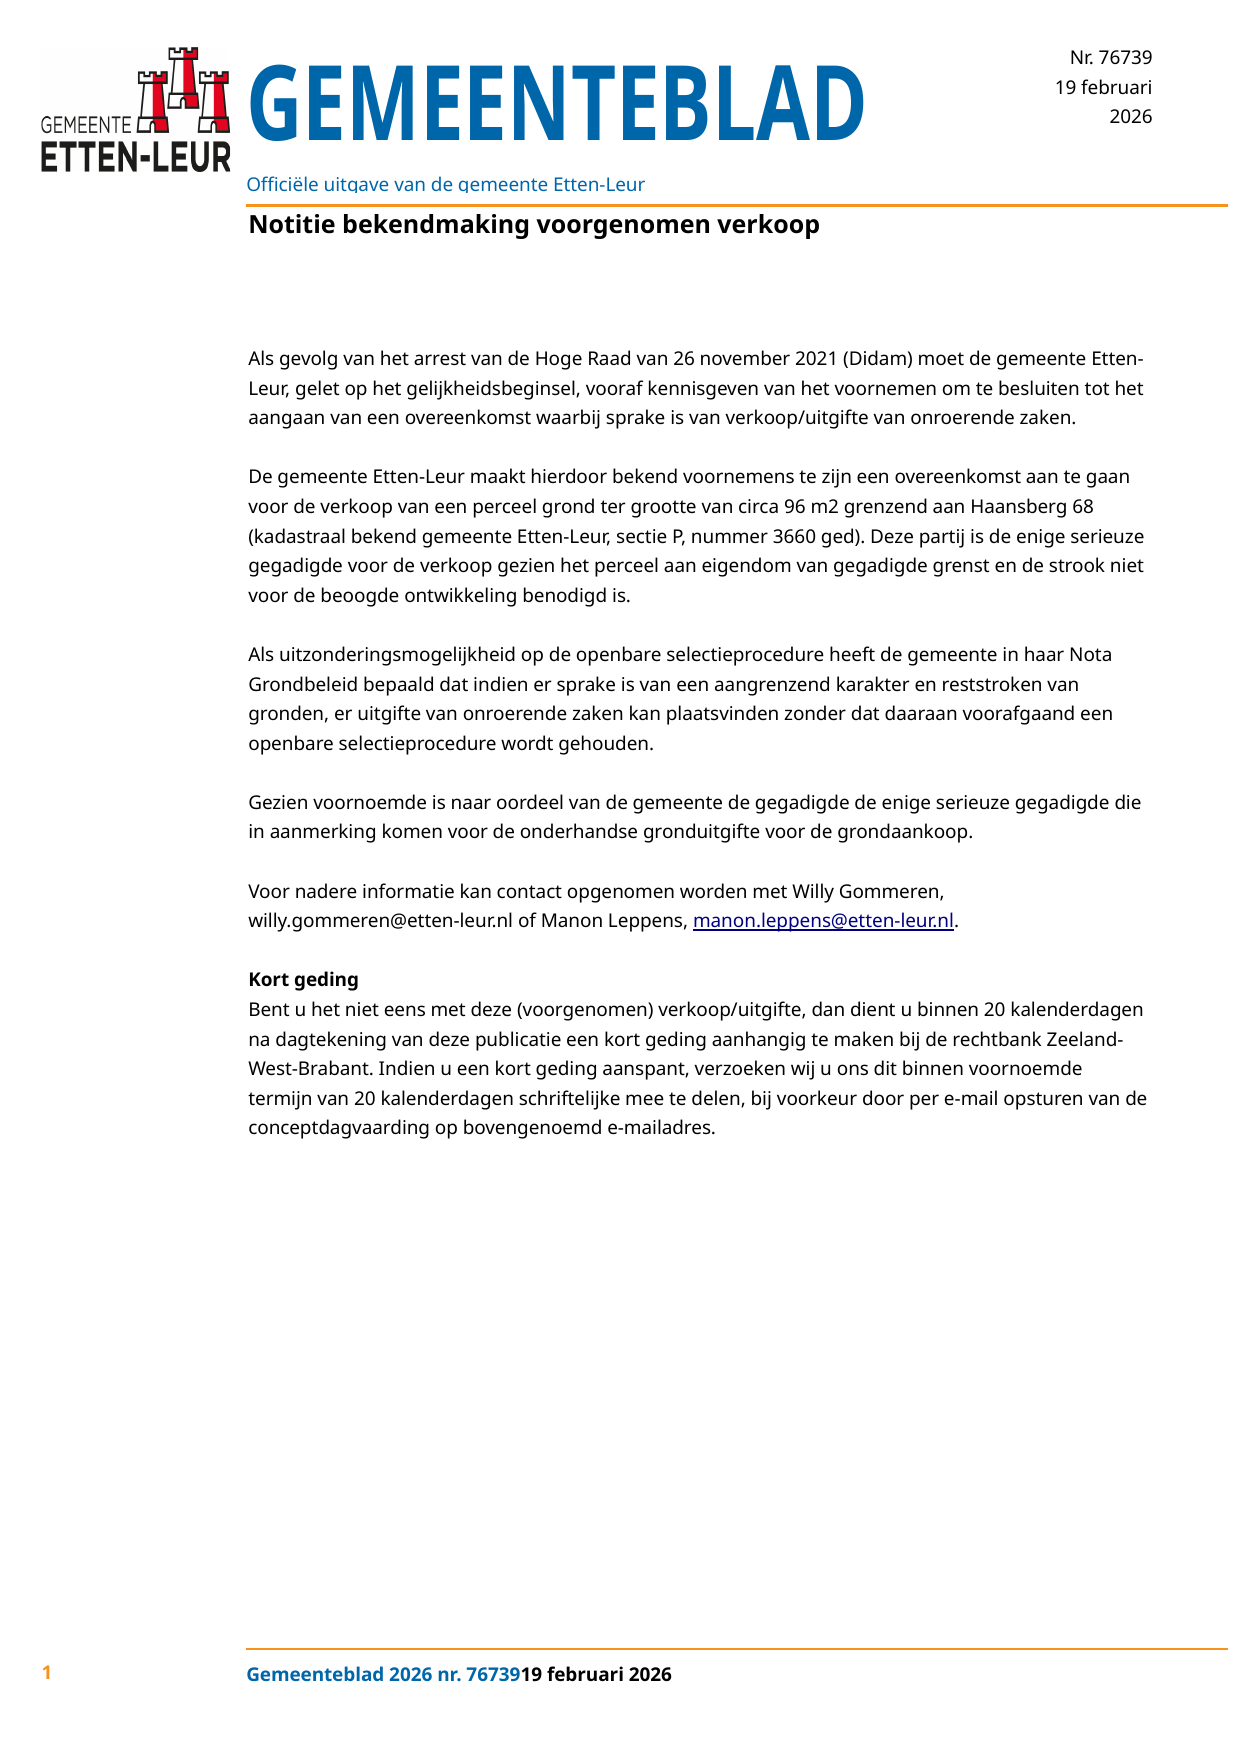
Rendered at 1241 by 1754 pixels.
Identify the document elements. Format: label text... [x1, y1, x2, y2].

text De gemeente Etten-Leur maakt hierdoor bekend voornemens te zijn een overeenkomst aan te gaan voor de verkoop van een perceel grond ter grootte van circa 96 m2 grenzend aan Haansberg 68 (kadastraal bekend gemeente Etten-Leur, sectie P, nummer 3660 ged). Deze partij is de enige serieuze gegadigde voor de verkoop gezien het perceel aan eigendom van gegadigde grenst en de strook niet voor de beoogde ontwikkeling benodigd is. [248, 464, 1152, 608]
text Notitie bekendmaking voorgenomen verkoop [248, 207, 1152, 241]
text Als uitzonderingsmogelijkheid op de openbare selectieprocedure heeft de gemeente in haar Nota Grondbeleid bepaald dat indien er sprake is van een aangrenzend karakter en reststroken van gronden, er uitgifte van onroerende zaken kan plaatsvinden zonder dat daaraan voorafgaand een openbare selectieprocedure wordt gehouden. [248, 641, 1152, 756]
text Bent u het niet eens met deze (voorgenomen) verkoop/uitgifte, dan dient u binnen 20 kalenderdagen na dagtekening van deze publicatie een kort geding aanhangig te maken bij de rechtbank Zeeland-West-Brabant. Indien u een kort geding aanspant, verzoeken wij u ons dit binnen voornoemde termijn van 20 kalenderdagen schriftelijke mee te delen, bij voorkeur door per e-mail opsturen van de conceptdagvaarding op bovengenoemd e-mailadres. [248, 996, 1152, 1140]
text Voor nadere informatie kan contact opgenomen worden met Willy Gommeren, willy.gommeren@etten-leur.nl of Manon Leppens, manon.leppens@etten-leur.nl. [248, 878, 1152, 933]
text Als gevolg van het arrest van de Hoge Raad van 26 november 2021 (Didam) moet de gemeente Etten-Leur, gelet op het gelijkheidsbeginsel, vooraf kennisgeven van het voornemen om te besluiten tot het aangaan van een overeenkomst waarbij sprake is van verkoop/uitgifte van onroerende zaken. [248, 345, 1152, 430]
text Gezien voornoemde is naar oordeel van de gemeente de gegadigde de enige serieuze gegadigde die in aanmerking komen voor de onderhandse gronduitgifte voor de grondaankoop. [248, 789, 1152, 844]
picture [41, 47, 231, 172]
text Kort geding [248, 967, 1152, 992]
